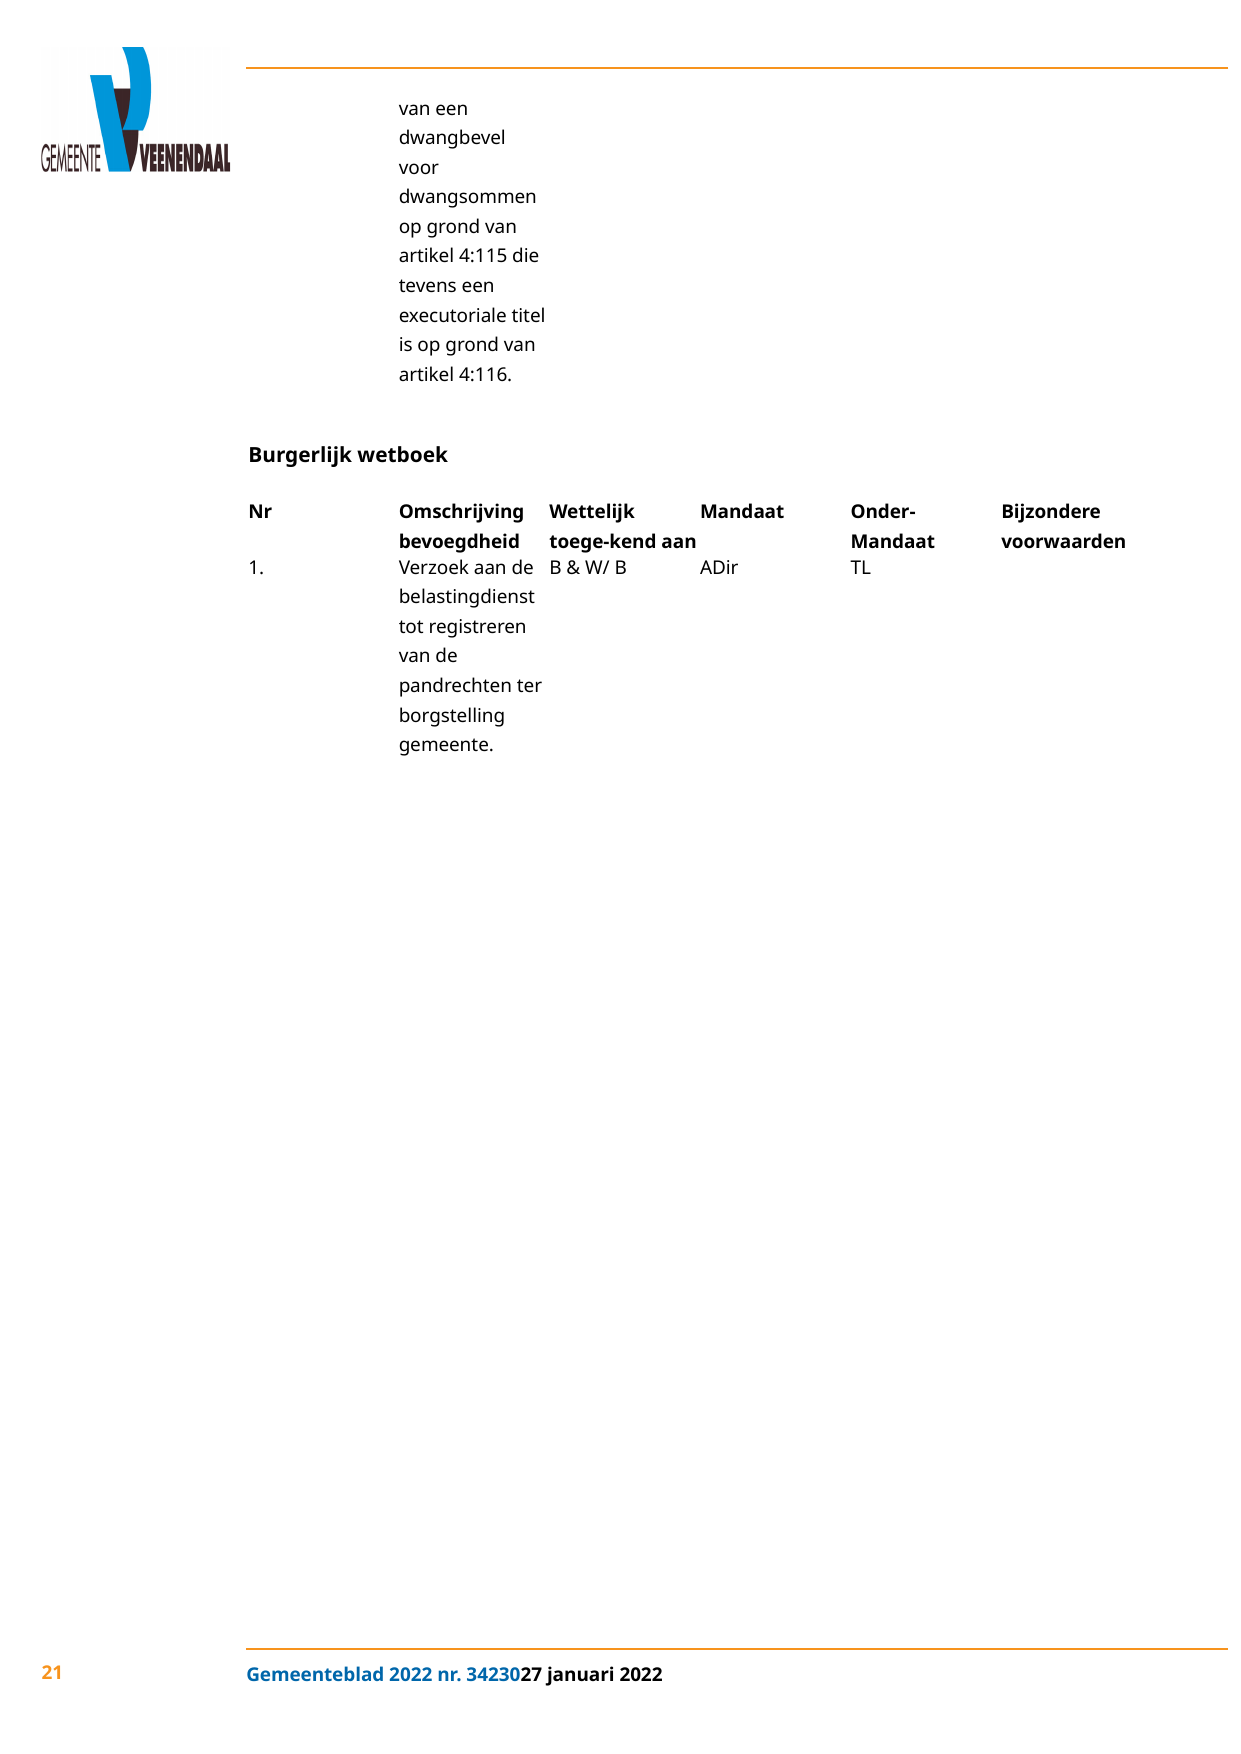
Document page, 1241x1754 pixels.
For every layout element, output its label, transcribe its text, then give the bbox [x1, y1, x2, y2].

table_cell [850, 95, 1001, 387]
picture [41, 47, 130, 172]
table_header Wettelijk toege-kend aan [549, 499, 700, 554]
table_cell [248, 95, 398, 387]
table_header Bijzondere voorwaarden [1001, 499, 1152, 554]
table_cell ADir [700, 554, 850, 757]
table_cell 1. [248, 554, 398, 757]
table_header Nr [248, 499, 398, 554]
table_header Onder- Mandaat [850, 499, 1001, 554]
table_cell B & W/ B [549, 554, 700, 757]
text Burgerlijk wetboek [248, 440, 1152, 469]
table_header Mandaat [700, 499, 850, 554]
table_cell [1001, 95, 1152, 387]
table_cell TL [850, 554, 1001, 757]
table_cell [700, 95, 850, 387]
table_cell Verzoek aan de belastingdienst tot registreren van de pandrechten ter borgstelling gemeente. [399, 554, 549, 757]
table_header Omschrijving bevoegdheid [399, 499, 549, 554]
table_cell [549, 95, 700, 387]
table_cell van een dwangbevel voor dwangsommen op grond van artikel 4:115 die tevens een executoriale titel is op grond van artikel 4:116. [399, 95, 549, 387]
table_cell [1001, 554, 1152, 757]
picture [123, 47, 231, 172]
